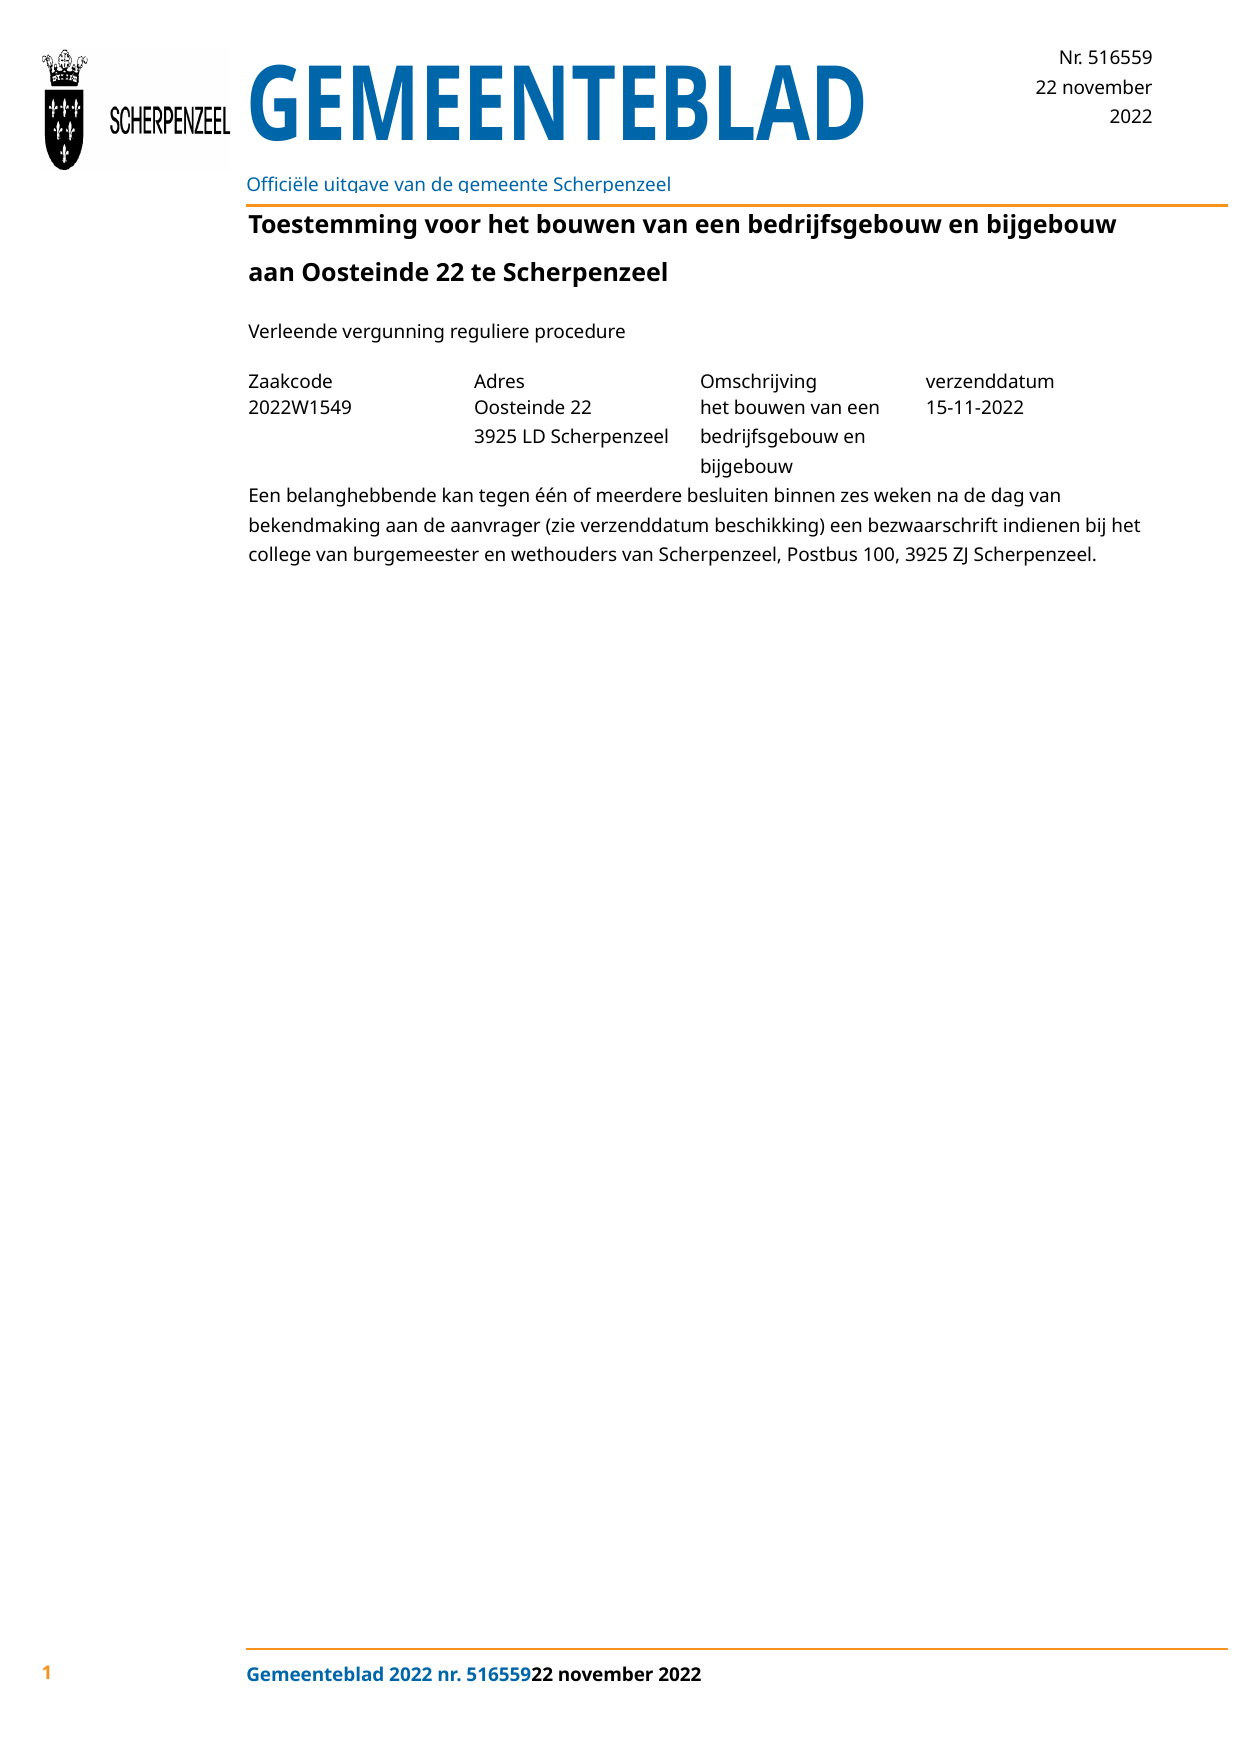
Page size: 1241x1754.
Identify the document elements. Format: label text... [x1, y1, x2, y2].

text Verleende vergunning reguliere procedure [248, 318, 1152, 344]
table_header verzenddatum [926, 369, 1152, 394]
table_cell 15-11-2022 [926, 394, 1152, 479]
text Toestemming voor het bouwen van een bedrijfsgebouw en bijgebouw aan Oosteinde 22 te Scherpenzeel [248, 207, 1152, 288]
table_cell Oosteinde 22 3925 LD Scherpenzeel [474, 394, 700, 479]
table_header Zaakcode [248, 369, 474, 394]
table_cell het bouwen van een bedrijfsgebouw en bijgebouw [700, 394, 926, 479]
table_header Omschrijving [700, 369, 926, 394]
table_cell 2022W1549 [248, 394, 474, 479]
picture [41, 47, 231, 172]
text Een belanghebbende kan tegen één of meerdere besluiten binnen zes weken na de dag van bekendmaking aan de aanvrager (zie verzenddatum beschikking) een bezwaarschrift indienen bij het college van burgemeester en wethouders van Scherpenzeel, Postbus 100, 3925 ZJ Scherpenzeel. [248, 482, 1152, 567]
table_header Adres [474, 369, 700, 394]
